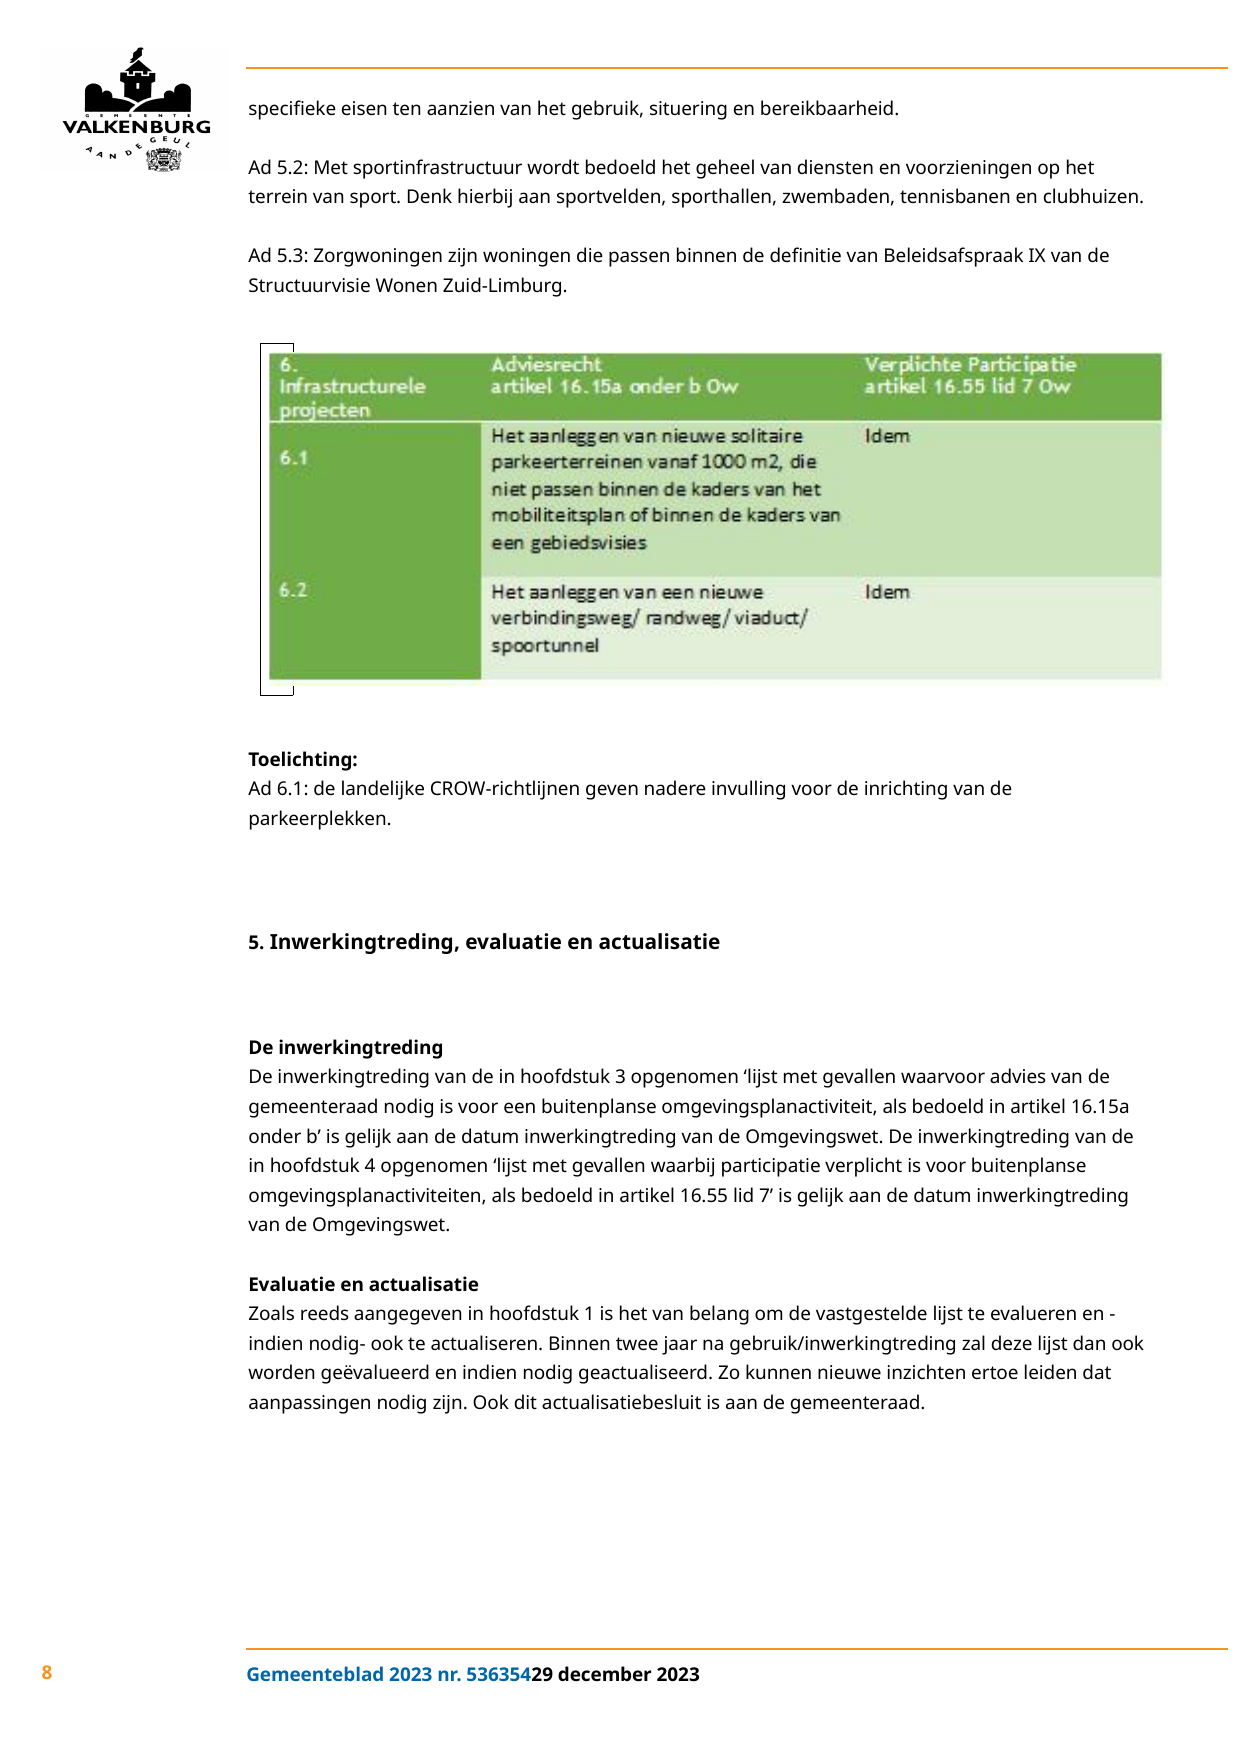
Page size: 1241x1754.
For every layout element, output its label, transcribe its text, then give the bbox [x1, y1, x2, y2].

picture [268, 352, 1168, 686]
text Ad 5.3: Zorgwoningen zijn woningen die passen binnen de definitie van Beleidsafspraak IX van de Structuurvisie Wonen Zuid-Limburg. [248, 243, 1152, 298]
text Zoals reeds aangegeven in hoofdstuk 1 is het van belang om de vastgestelde lijst te evalueren en -indien nodig- ook te actualiseren. Binnen twee jaar na gebruik/inwerkingtreding zal deze lijst dan ook worden geëvalueerd en indien nodig geactualiseerd. Zo kunnen nieuwe inzichten ertoe leiden dat aanpassingen nodig zijn. Ook dit actualisatiebesluit is aan de gemeenteraad. [248, 1300, 1152, 1415]
text Ad 6.1: de landelijke CROW-richtlijnen geven nadere invulling voor de inrichting van de parkeerplekken. [248, 775, 1152, 831]
text 5. Inwerkingtreding, evaluatie en actualisatie [248, 927, 1152, 955]
text De inwerkingtreding [248, 1034, 1152, 1060]
text Toelichting: [248, 746, 1152, 772]
text Evaluatie en actualisatie [248, 1271, 1152, 1296]
text Ad 5.2: Met sportinfrastructuur wordt bedoeld het geheel van diensten en voorzieningen op het terrein van sport. Denk hierbij aan sportvelden, sporthallen, zwembaden, tennisbanen en clubhuizen. [248, 154, 1152, 209]
text De inwerkingtreding van de in hoofdstuk 3 opgenomen ‘lijst met gevallen waarvoor advies van de gemeenteraad nodig is voor een buitenplanse omgevingsplanactiviteit, als bedoeld in artikel 16.15a onder b’ is gelijk aan de datum inwerkingtreding van de Omgevingswet. De inwerkingtreding van de in hoofdstuk 4 opgenomen ‘lijst met gevallen waarbij participatie verplicht is voor buitenplanse omgevingsplanactiviteiten, als bedoeld in artikel 16.55 lid 7’ is gelijk aan de datum inwerkingtreding van de Omgevingswet. [248, 1064, 1152, 1237]
text specifieke eisen ten aanzien van het gebruik, situering en bereikbaarheid. [248, 95, 1152, 121]
picture [41, 47, 231, 172]
